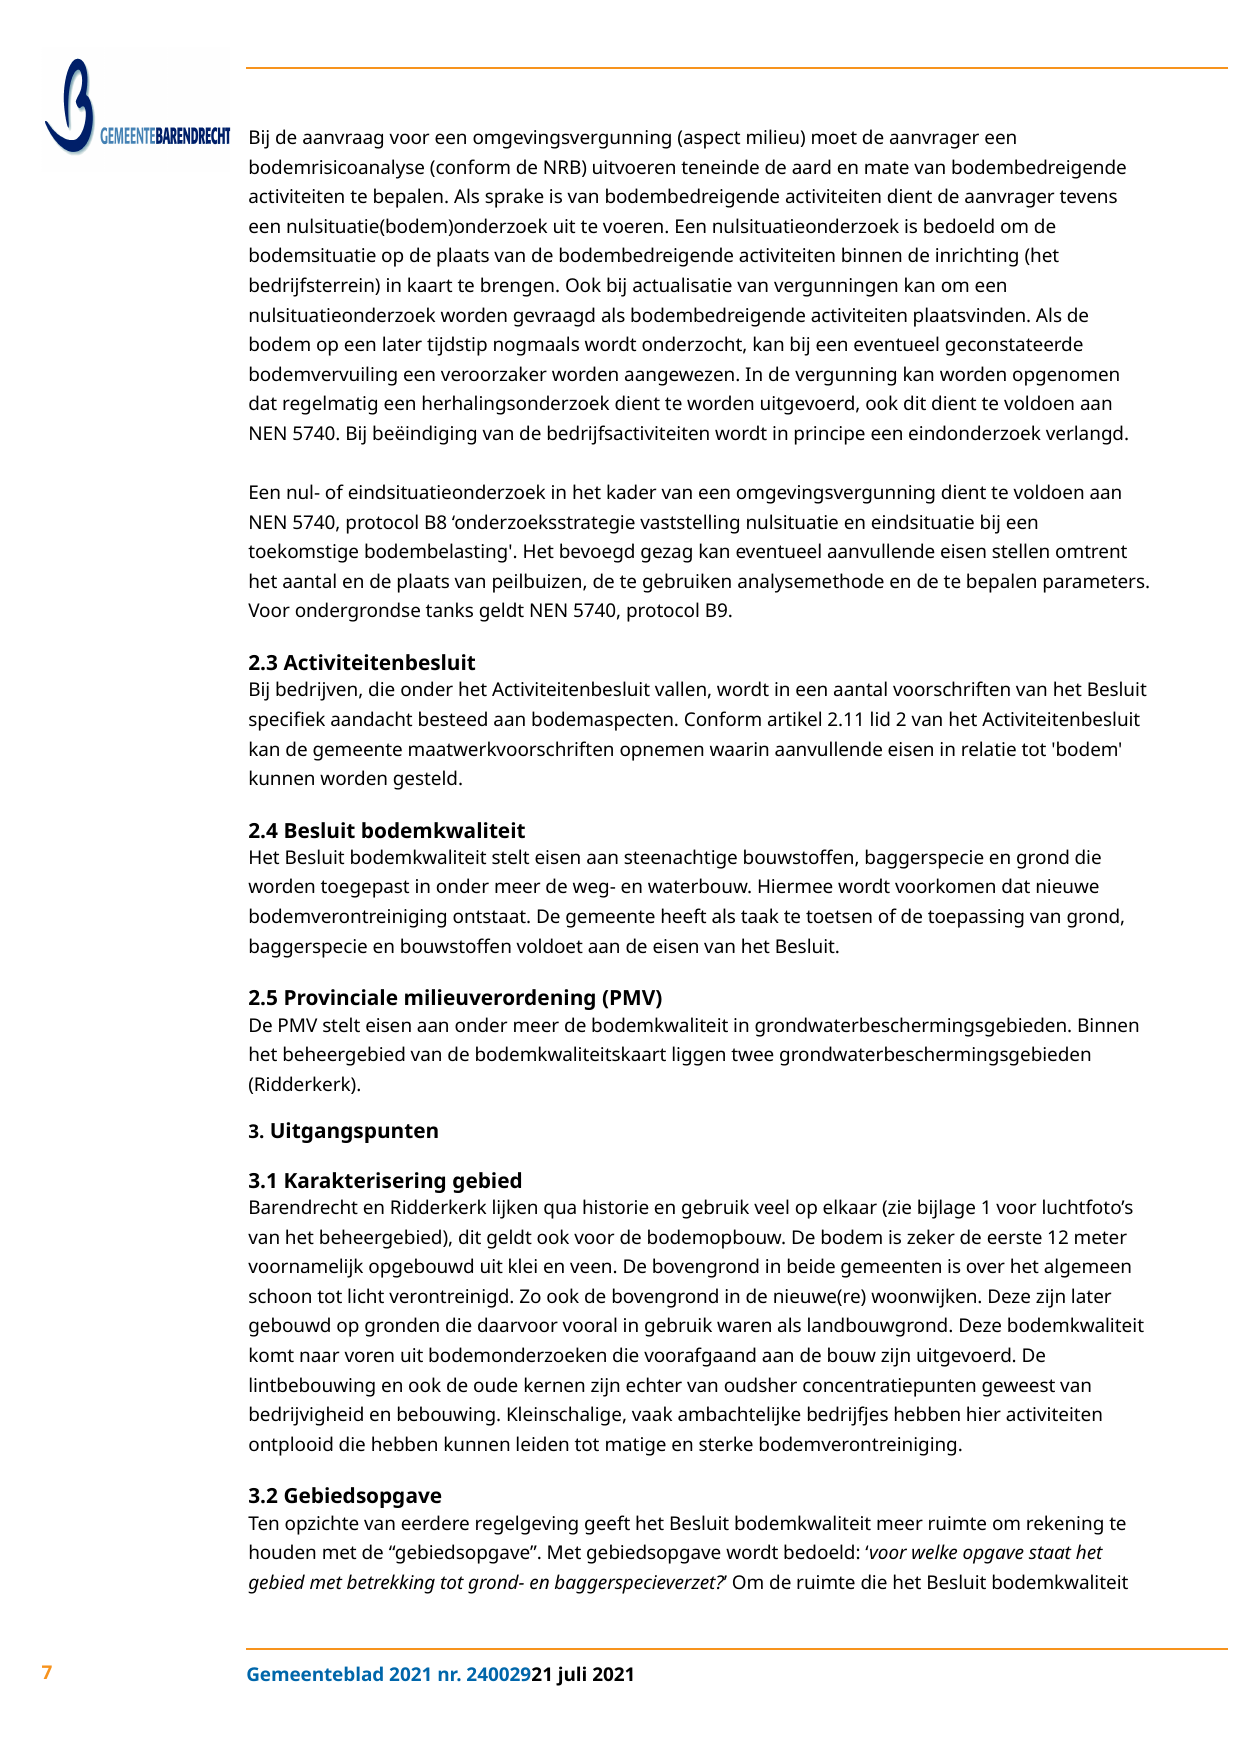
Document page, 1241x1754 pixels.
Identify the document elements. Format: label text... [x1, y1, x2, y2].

text 2.4 Besluit bodemkwaliteit [248, 816, 1152, 844]
text Het Besluit bodemkwaliteit stelt eisen aan steenachtige bouwstoffen, baggerspecie en grond die worden toegepast in onder meer de weg- en waterbouw. Hiermee wordt voorkomen dat nieuwe bodemverontreiniging ontstaat. De gemeente heeft als taak te toetsen of de toepassing van grond, baggerspecie en bouwstoffen voldoet aan de eisen van het Besluit. [248, 844, 1152, 959]
text 2.3 Activiteitenbesluit [248, 648, 1152, 677]
text 3.2 Gebiedsopgave [248, 1481, 1152, 1510]
text Bij de aanvraag voor een omgevingsvergunning (aspect milieu) moet de aanvrager een bodemrisicoanalyse (conform de NRB) uitvoeren teneinde de aard en mate van bodembedreigende activiteiten te bepalen. Als sprake is van bodembedreigende activiteiten dient de aanvrager tevens een nulsituatie(bodem)onderzoek uit te voeren. Een nulsituatieonderzoek is bedoeld om de bodemsituatie op de plaats van de bodembedreigende activiteiten binnen de inrichting (het bedrijfsterrein) in kaart te brengen. Ook bij actualisatie van vergunningen kan om een nulsituatieonderzoek worden gevraagd als bodembedreigende activiteiten plaatsvinden. Als de bodem op een later tijdstip nogmaals wordt onderzocht, kan bij een eventueel geconstateerde bodemvervuiling een veroorzaker worden aangewezen. In de vergunning kan worden opgenomen dat regelmatig een herhalingsonderzoek dient te worden uitgevoerd, ook dit dient te voldoen aan NEN 5740. Bij beëindiging van de bedrijfsactiviteiten wordt in principe een eindonderzoek verlangd. [248, 124, 1152, 446]
text Ten opzichte van eerdere regelgeving geeft het Besluit bodemkwaliteit meer ruimte om rekening te houden met de “gebiedsopgave”. Met gebiedsopgave wordt bedoeld: ‘voor welke opgave staat het gebied met betrekking tot grond- en baggerspecieverzet?’ Om de ruimte die het Besluit bodemkwaliteit [248, 1510, 1152, 1595]
text Een nul- of eindsituatieonderzoek in het kader van een omgevingsvergunning dient te voldoen aan NEN 5740, protocol B8 ‘onderzoeksstrategie vaststelling nulsituatie en eindsituatie bij een toekomstige bodembelasting'. Het bevoegd gezag kan eventueel aanvullende eisen stellen omtrent het aantal en de plaats van peilbuizen, de te gebruiken analysemethode en de te bepalen parameters. Voor ondergrondse tanks geldt NEN 5740, protocol B9. [248, 479, 1152, 623]
text 3. Uitgangspunten [248, 1117, 1152, 1145]
picture [41, 47, 231, 172]
text Barendrecht en Ridderkerk lijken qua historie en gebruik veel op elkaar (zie bijlage 1 voor luchtfoto’s van het beheergebied), dit geldt ook voor de bodemopbouw. De bodem is zeker de eerste 12 meter voornamelijk opgebouwd uit klei en veen. De bovengrond in beide gemeenten is over het algemeen schoon tot licht verontreinigd. Zo ook de bovengrond in de nieuwe(re) woonwijken. Deze zijn later gebouwd op gronden die daarvoor vooral in gebruik waren als landbouwgrond. Deze bodemkwaliteit komt naar voren uit bodemonderzoeken die voorafgaand aan de bouw zijn uitgevoerd. De lintbebouwing en ook de oude kernen zijn echter van oudsher concentratiepunten geweest van bedrijvigheid en bebouwing. Kleinschalige, vaak ambachtelijke bedrijfjes hebben hier activiteiten ontplooid die hebben kunnen leiden tot matige en sterke bodemverontreiniging. [248, 1194, 1152, 1457]
text 2.5 Provinciale milieuverordening (PMV) [248, 983, 1152, 1012]
text Bij bedrijven, die onder het Activiteitenbesluit vallen, wordt in een aantal voorschriften van het Besluit specifiek aandacht besteed aan bodemaspecten. Conform artikel 2.11 lid 2 van het Activiteitenbesluit kan de gemeente maatwerkvoorschriften opnemen waarin aanvullende eisen in relatie tot 'bodem' kunnen worden gesteld. [248, 677, 1152, 791]
text De PMV stelt eisen aan onder meer de bodemkwaliteit in grondwaterbeschermingsgebieden. Binnen het beheergebied van de bodemkwaliteitskaart liggen twee grondwaterbeschermingsgebieden (Ridderkerk). [248, 1012, 1152, 1097]
text 3.1 Karakterisering gebied [248, 1166, 1152, 1194]
